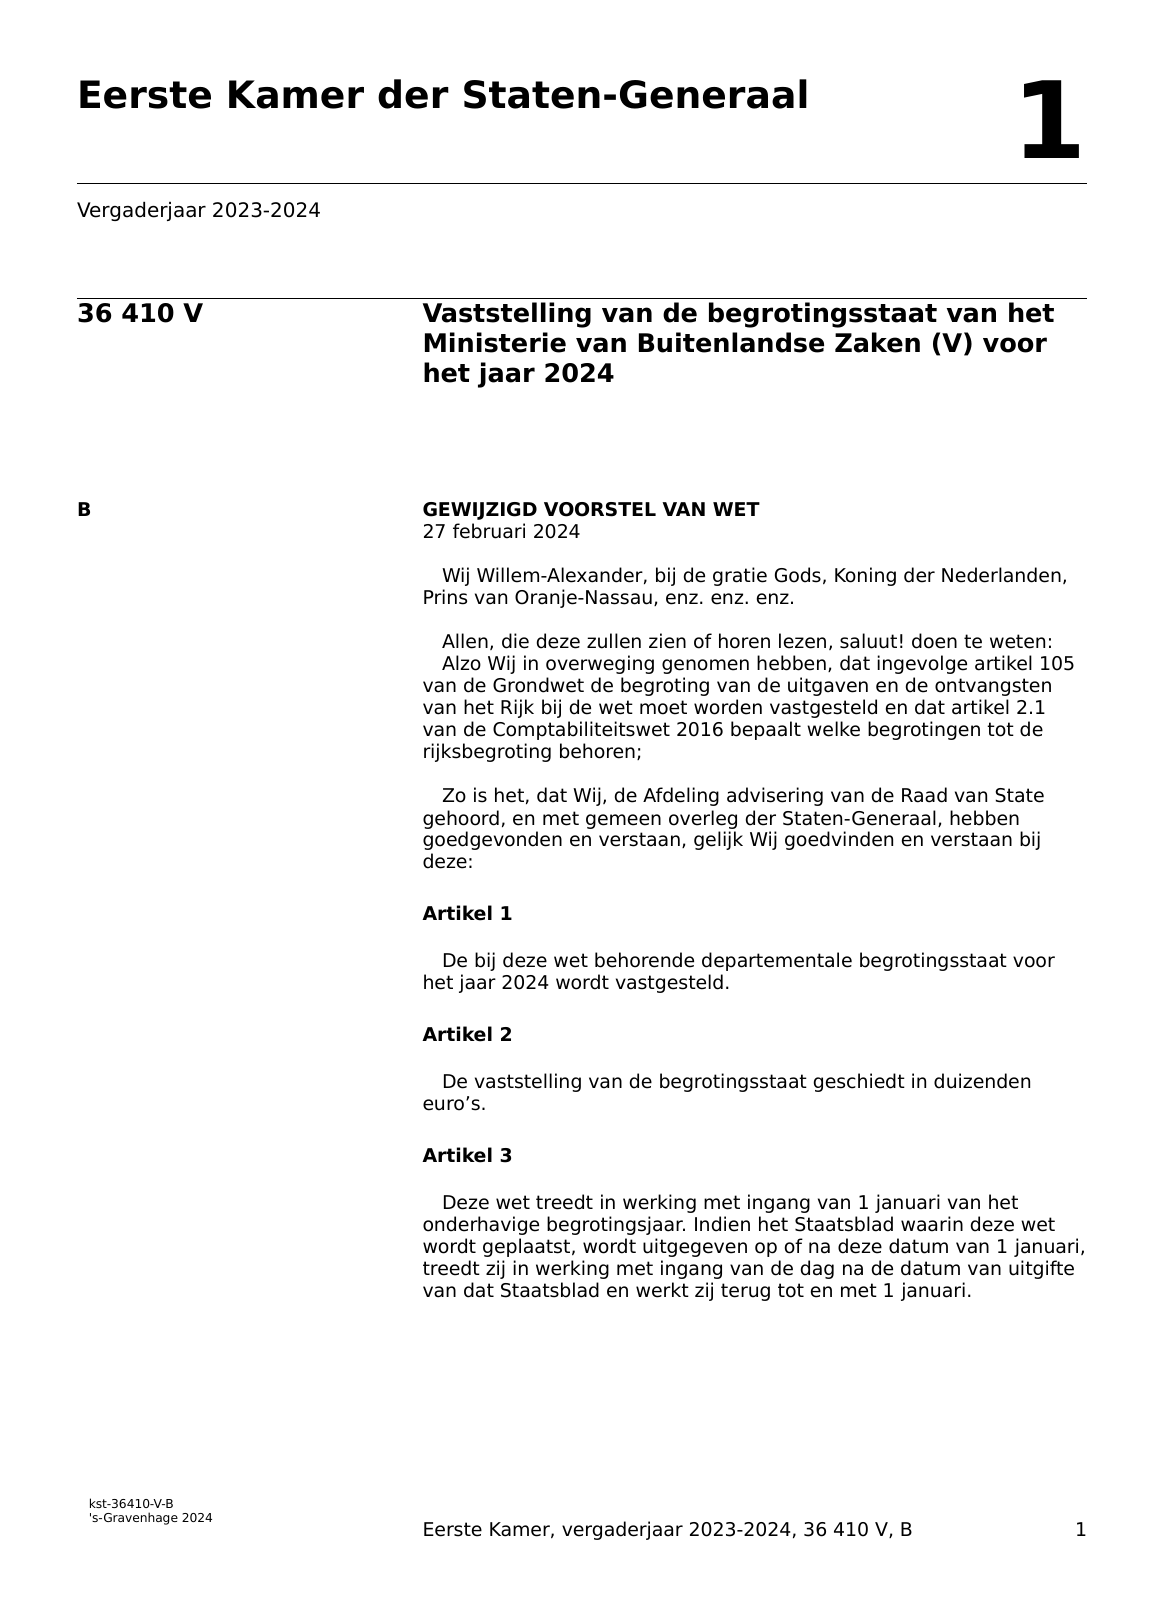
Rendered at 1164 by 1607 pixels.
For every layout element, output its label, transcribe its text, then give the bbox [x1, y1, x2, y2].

text Alzo Wij in overweging genomen hebben, dat ingevolge artikel 105 van de Grondwet de begroting van de uitgaven en de ontvangsten van het Rijk bij de wet moet worden vastgesteld en dat artikel 2.1 van de Comptabiliteitswet 2016 bepaalt welke begrotingen tot de rijksbegroting behoren; [422, 653, 1087, 763]
subtitle 36 410 V Vaststelling van de begrotingsstaat van het Ministerie van Buitenlandse Zaken (V) voor het jaar 2024 [77, 299, 1087, 388]
text Wij Willem-Alexander, bij de gratie Gods, Koning der Nederlanden, Prins van Oranje-Nassau, enz. enz. enz. [422, 565, 1087, 609]
text kst-36410-V-B [88, 1497, 323, 1511]
subtitle Artikel 1 [422, 903, 1087, 925]
subtitle B GEWIJZIGD VOORSTEL VAN WET [77, 499, 1087, 521]
text Zo is het, dat Wij, de Afdeling advisering van de Raad van State gehoord, en met gemeen overleg der Staten-Generaal, hebben goedgevonden en verstaan, gelijk Wij goedvinden en verstaan bij deze: [422, 785, 1087, 873]
table_cell Vergaderjaar 2023-2024 [77, 184, 1087, 298]
subtitle Artikel 2 [422, 1024, 1087, 1046]
text 's-Gravenhage 2024 [88, 1511, 323, 1525]
text 27 februari 2024 [422, 521, 1087, 543]
subtitle Artikel 3 [422, 1145, 1087, 1167]
text Allen, die deze zullen zien of horen lezen, saluut! doen te weten: [422, 631, 1087, 653]
text De vaststelling van de begrotingsstaat geschiedt in duizenden euro’s. [422, 1071, 1087, 1115]
text De bij deze wet behorende departementale begrotingsstaat voor het jaar 2024 wordt vastgesteld. [422, 950, 1087, 994]
table_header Eerste Kamer der Staten-Generaal [77, 59, 886, 183]
table_header 1 [886, 59, 1087, 183]
text Deze wet treedt in werking met ingang van 1 januari van het onderhavige begrotingsjaar. Indien het Staatsblad waarin deze wet wordt geplaatst, wordt uitgegeven op of na deze datum van 1 januari, treedt zij in werking met ingang van de dag na de datum van uitgifte van dat Staatsblad en werkt zij terug tot en met 1 januari. [422, 1192, 1087, 1302]
